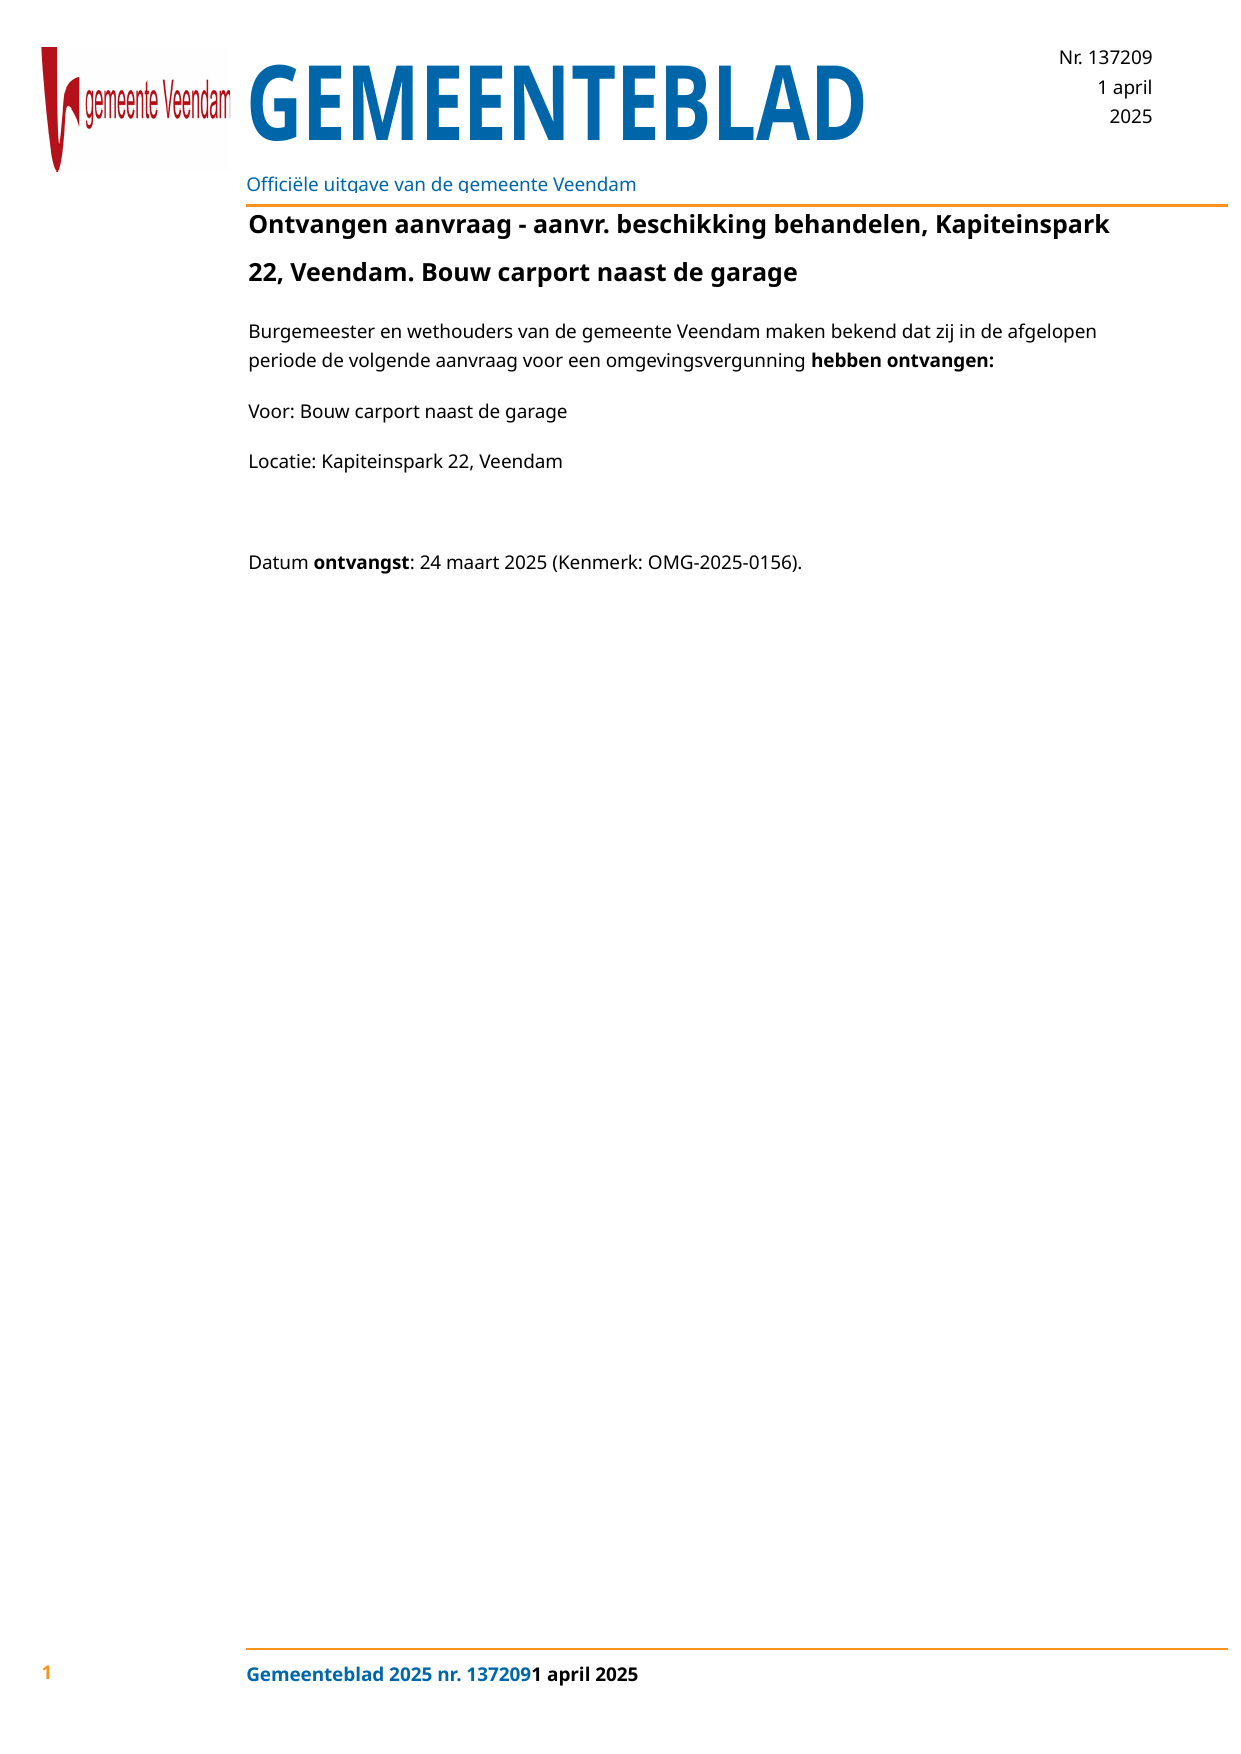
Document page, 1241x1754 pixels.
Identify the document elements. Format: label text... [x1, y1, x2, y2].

text Locatie: Kapiteinspark 22, Veendam [248, 448, 1152, 474]
text Ontvangen aanvraag - aanvr. beschikking behandelen, Kapiteinspark 22, Veendam. Bouw carport naast de garage [248, 207, 1152, 288]
text Datum ontvangst: 24 maart 2025 (Kenmerk: OMG-2025-0156). [248, 549, 1152, 575]
picture [41, 47, 231, 172]
text Voor: Bouw carport naast de garage [248, 398, 1152, 424]
text Burgemeester en wethouders van de gemeente Veendam maken bekend dat zij in de afgelopen periode de volgende aanvraag voor een omgevingsvergunning hebben ontvangen: [248, 318, 1152, 373]
